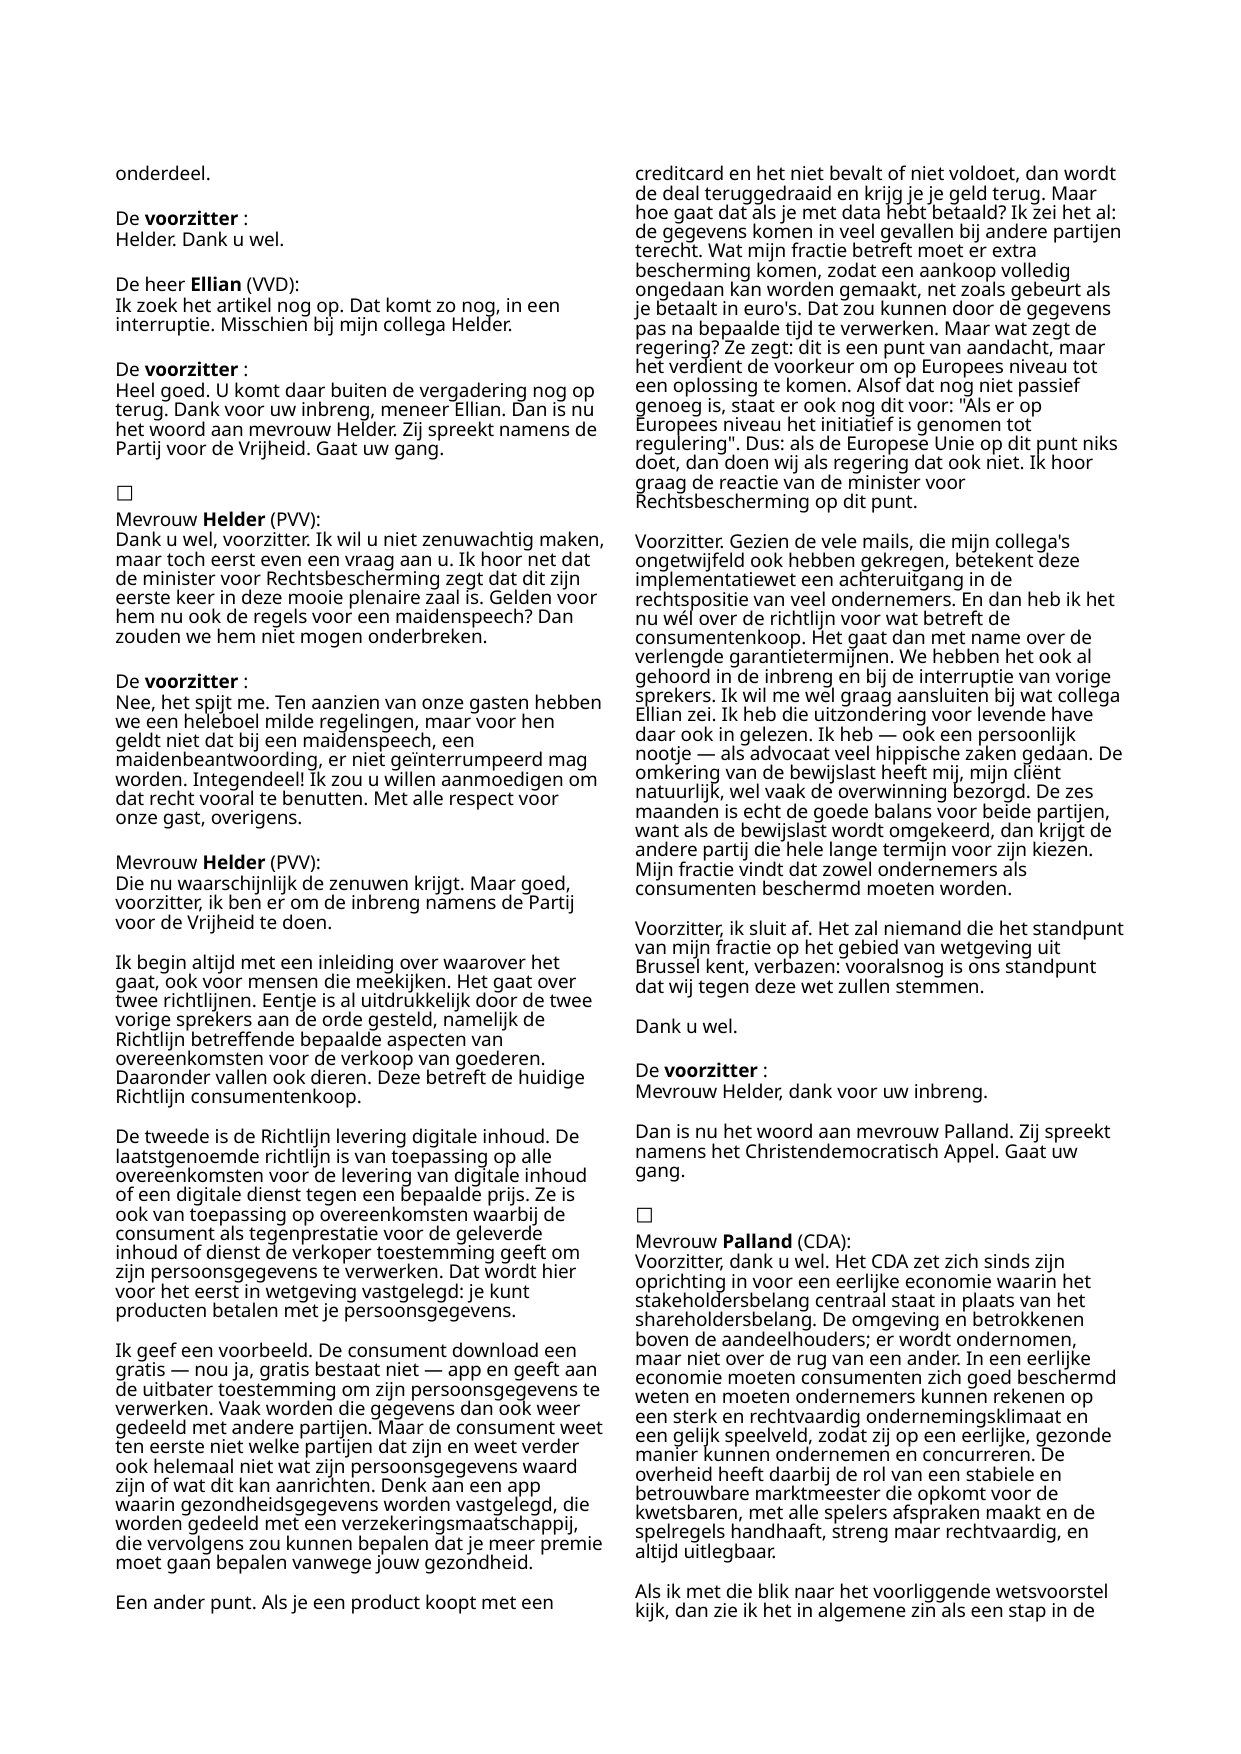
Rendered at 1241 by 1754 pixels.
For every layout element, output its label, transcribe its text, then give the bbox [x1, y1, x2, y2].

text Mevrouw Helder, dank voor uw inbreng. [635, 1083, 1125, 1103]
text De heer Ellian (VVD): [115, 271, 605, 297]
text Ik zoek het artikel nog op. Dat komt zo nog, in een interruptie. Misschien bij mijn collega Helder. [115, 297, 605, 336]
text onderdeel. [115, 165, 605, 184]
text Die nu waarschijnlijk de zenuwen krijgt. Maar goed, voorzitter, ik ben er om de inbreng namens de Partij voor de Vrijheid te doen. [115, 875, 605, 933]
text Dank u wel, voorzitter. Ik wil u niet zenuwachtig maken, maar toch eerst even een vraag aan u. Ik hoor net dat de minister voor Rechtsbescherming zegt dat dit zijn eerste keer in deze mooie plenaire zaal is. Gelden voor hem nu ook de regels voor een maidenspeech? Dan zouden we hem niet mogen onderbreken. [115, 531, 605, 647]
text Mevrouw Helder (PVV): [115, 506, 605, 531]
text De voorzitter : [115, 668, 605, 694]
text Mevrouw Helder (PVV): [115, 849, 605, 875]
text ⬜ [635, 1202, 1125, 1228]
text De voorzitter : [635, 1058, 1125, 1083]
text Voorzitter, ik sluit af. Het zal niemand die het standpunt van mijn fractie op het gebied van wetgeving uit Brussel kent, verbazen: vooralsnog is ons standpunt dat wij tegen deze wet zullen stemmen. [635, 920, 1125, 997]
text Dank u wel. [635, 1018, 1125, 1037]
text Een ander punt. Als je een product koopt met een [115, 1594, 605, 1613]
text creditcard en het niet bevalt of niet voldoet, dan wordt de deal teruggedraaid en krijg je je geld terug. Maar hoe gaat dat als je met data hebt betaald? Ik zei het al: de gegevens komen in veel gevallen bij andere partijen terecht. Wat mijn fractie betreft moet er extra bescherming komen, zodat een aankoop volledig ongedaan kan worden gemaakt, net zoals gebeurt als je betaalt in euro's. Dat zou kunnen door de gegevens pas na bepaalde tijd te verwerken. Maar wat zegt de regering? Ze zegt: dit is een punt van aandacht, maar het verdient de voorkeur om op Europees niveau tot een oplossing te komen. Alsof dat nog niet passief genoeg is, staat er ook nog dit voor: "Als er op Europees niveau het initiatief is genomen tot regulering". Dus: als de Europese Unie op dit punt niks doet, dan doen wij als regering dat ook niet. Ik hoor graag de reactie van de minister voor Rechtsbescherming op dit punt. [635, 165, 1125, 512]
text De tweede is de Richtlijn levering digitale inhoud. De laatstgenoemde richtlijn is van toepassing op alle overeenkomsten voor de levering van digitale inhoud of een digitale dienst tegen een bepaalde prijs. Ze is ook van toepassing op overeenkomsten waarbij de consument als tegenprestatie voor de geleverde inhoud of dienst de verkoper toestemming geeft om zijn persoonsgegevens te verwerken. Dat wordt hier voor het eerst in wetgeving vastgelegd: je kunt producten betalen met je persoonsgegevens. [115, 1128, 605, 1321]
text Mevrouw Palland (CDA): [635, 1228, 1125, 1253]
text Nee, het spijt me. Ten aanzien van onze gasten hebben we een heleboel milde regelingen, maar voor hen geldt niet dat bij een maidenspeech, een maidenbeantwoording, er niet geïnterrumpeerd mag worden. Integendeel! Ik zou u willen aanmoedigen om dat recht vooral te benutten. Met alle respect voor onze gast, overigens. [115, 694, 605, 828]
text Dan is nu het woord aan mevrouw Palland. Zij spreekt namens het Christendemocratisch Appel. Gaat uw gang. [635, 1123, 1125, 1181]
text Ik begin altijd met een inleiding over waarover het gaat, ook voor mensen die meekijken. Het gaat over twee richtlijnen. Eentje is al uitdrukkelijk door de twee vorige sprekers aan de orde gesteld, namelijk de Richtlijn betreffende bepaalde aspecten van overeenkomsten voor de verkoop van goederen. Daaronder vallen ook dieren. Deze betreft de huidige Richtlijn consumentenkoop. [115, 954, 605, 1108]
text Als ik met die blik naar het voorliggende wetsvoorstel kijk, dan zie ik het in algemene zin als een stap in de [635, 1583, 1125, 1621]
text De voorzitter : [115, 356, 605, 382]
text Voorzitter, dank u wel. Het CDA zet zich sinds zijn oprichting in voor een eerlijke economie waarin het stakeholdersbelang centraal staat in plaats van het shareholdersbelang. De omgeving en betrokkenen boven de aandeelhouders; er wordt ondernomen, maar niet over de rug van een ander. In een eerlijke economie moeten consumenten zich goed beschermd weten en moeten ondernemers kunnen rekenen op een sterk en rechtvaardig ondernemingsklimaat en een gelijk speelveld, zodat zij op een eerlijke, gezonde manier kunnen ondernemen en concurreren. De overheid heeft daarbij de rol van een stabiele en betrouwbare marktmeester die opkomt voor de kwetsbaren, met alle spelers afspraken maakt en de spelregels handhaaft, streng maar rechtvaardig, en altijd uitlegbaar. [635, 1253, 1125, 1562]
text Voorzitter. Gezien de vele mails, die mijn collega's ongetwijfeld ook hebben gekregen, betekent deze implementatiewet een achteruitgang in de rechtspositie van veel ondernemers. En dan heb ik het nu wél over de richtlijn voor wat betreft de consumentenkoop. Het gaat dan met name over de verlengde garantietermijnen. We hebben het ook al gehoord in de inbreng en bij de interruptie van vorige sprekers. Ik wil me wel graag aansluiten bij wat collega Ellian zei. Ik heb die uitzondering voor levende have daar ook in gelezen. Ik heb — ook een persoonlijk nootje — als advocaat veel hippische zaken gedaan. De omkering van de bewijslast heeft mij, mijn cliënt natuurlijk, wel vaak de overwinning bezorgd. De zes maanden is echt de goede balans voor beide partijen, want als de bewijslast wordt omgekeerd, dan krijgt de andere partij die hele lange termijn voor zijn kiezen. Mijn fractie vindt dat zowel ondernemers als consumenten beschermd moeten worden. [635, 533, 1125, 899]
text Ik geef een voorbeeld. De consument download een gratis — nou ja, gratis bestaat niet — app en geeft aan de uitbater toestemming om zijn persoonsgegevens te verwerken. Vaak worden die gegevens dan ook weer gedeeld met andere partijen. Maar de consument weet ten eerste niet welke partijen dat zijn en weet verder ook helemaal niet wat zijn persoonsgegevens waard zijn of wat dit kan aanrichten. Denk aan een app waarin gezondheidsgegevens worden vastgelegd, die worden gedeeld met een verzekeringsmaatschappij, die vervolgens zou kunnen bepalen dat je meer premie moet gaan bepalen vanwege jouw gezondheid. [115, 1342, 605, 1573]
text Heel goed. U komt daar buiten de vergadering nog op terug. Dank voor uw inbreng, meneer Ellian. Dan is nu het woord aan mevrouw Helder. Zij spreekt namens de Partij voor de Vrijheid. Gaat uw gang. [115, 382, 605, 459]
text De voorzitter : [115, 205, 605, 231]
text Helder. Dank u wel. [115, 231, 605, 250]
text ⬜ [115, 480, 605, 506]
